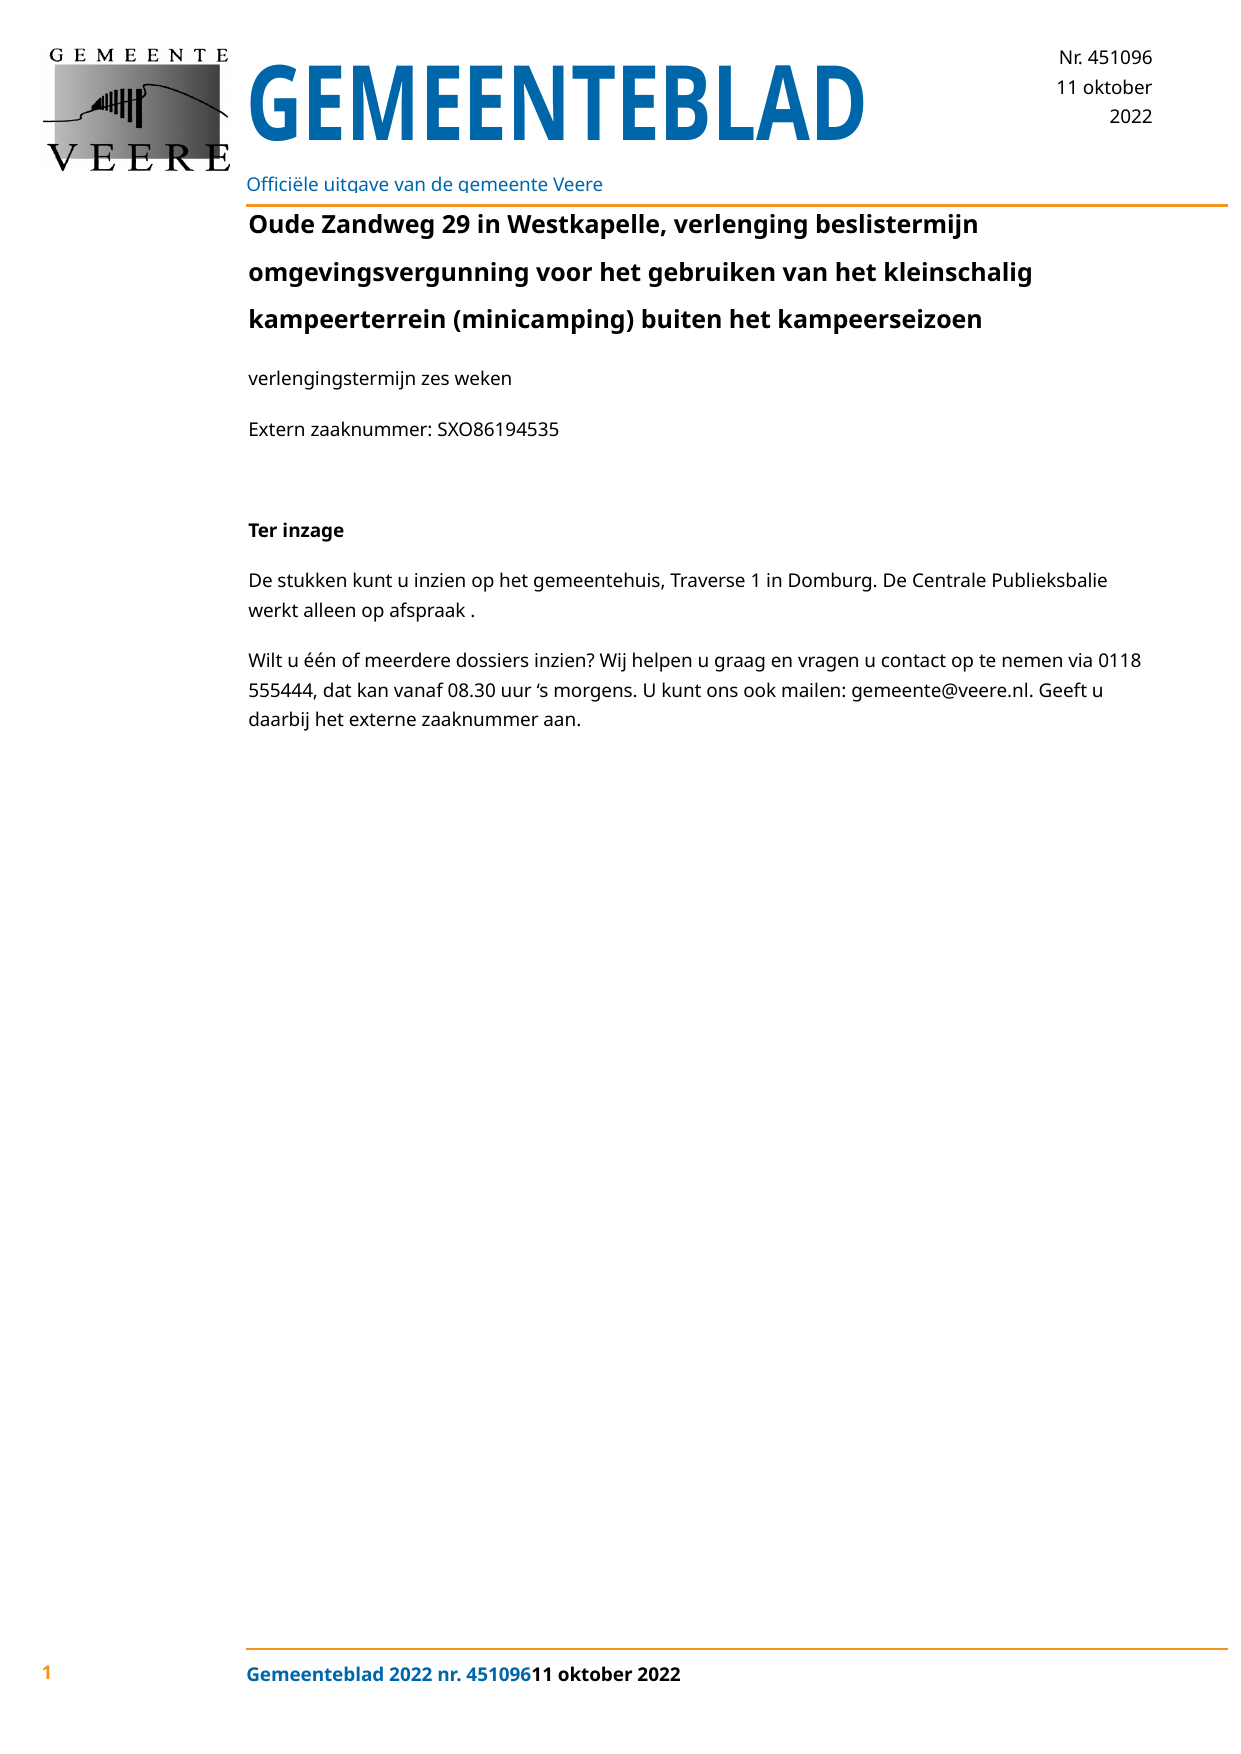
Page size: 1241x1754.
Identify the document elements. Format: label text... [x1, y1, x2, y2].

text verlengingstermijn zes weken [248, 366, 1152, 391]
text De stukken kunt u inzien op het gemeentehuis, Traverse 1 in Domburg. De Centrale Publieksbalie werkt alleen op afspraak . [248, 567, 1152, 622]
picture [41, 47, 231, 172]
text Wilt u één of meerdere dossiers inzien? Wij helpen u graag en vragen u contact op te nemen via 0118 555444, dat kan vanaf 08.30 uur ‘s morgens. U kunt ons ook mailen: gemeente@veere.nl. Geeft u daarbij het externe zaaknummer aan. [248, 647, 1152, 732]
text Extern zaaknummer: SXO86194535 [248, 416, 1152, 442]
text Ter inzage [248, 517, 1152, 542]
text Oude Zandweg 29 in Westkapelle, verlenging beslistermijn omgevingsvergunning voor het gebruiken van het kleinschalig kampeerterrein (minicamping) buiten het kampeerseizoen [248, 207, 1152, 336]
